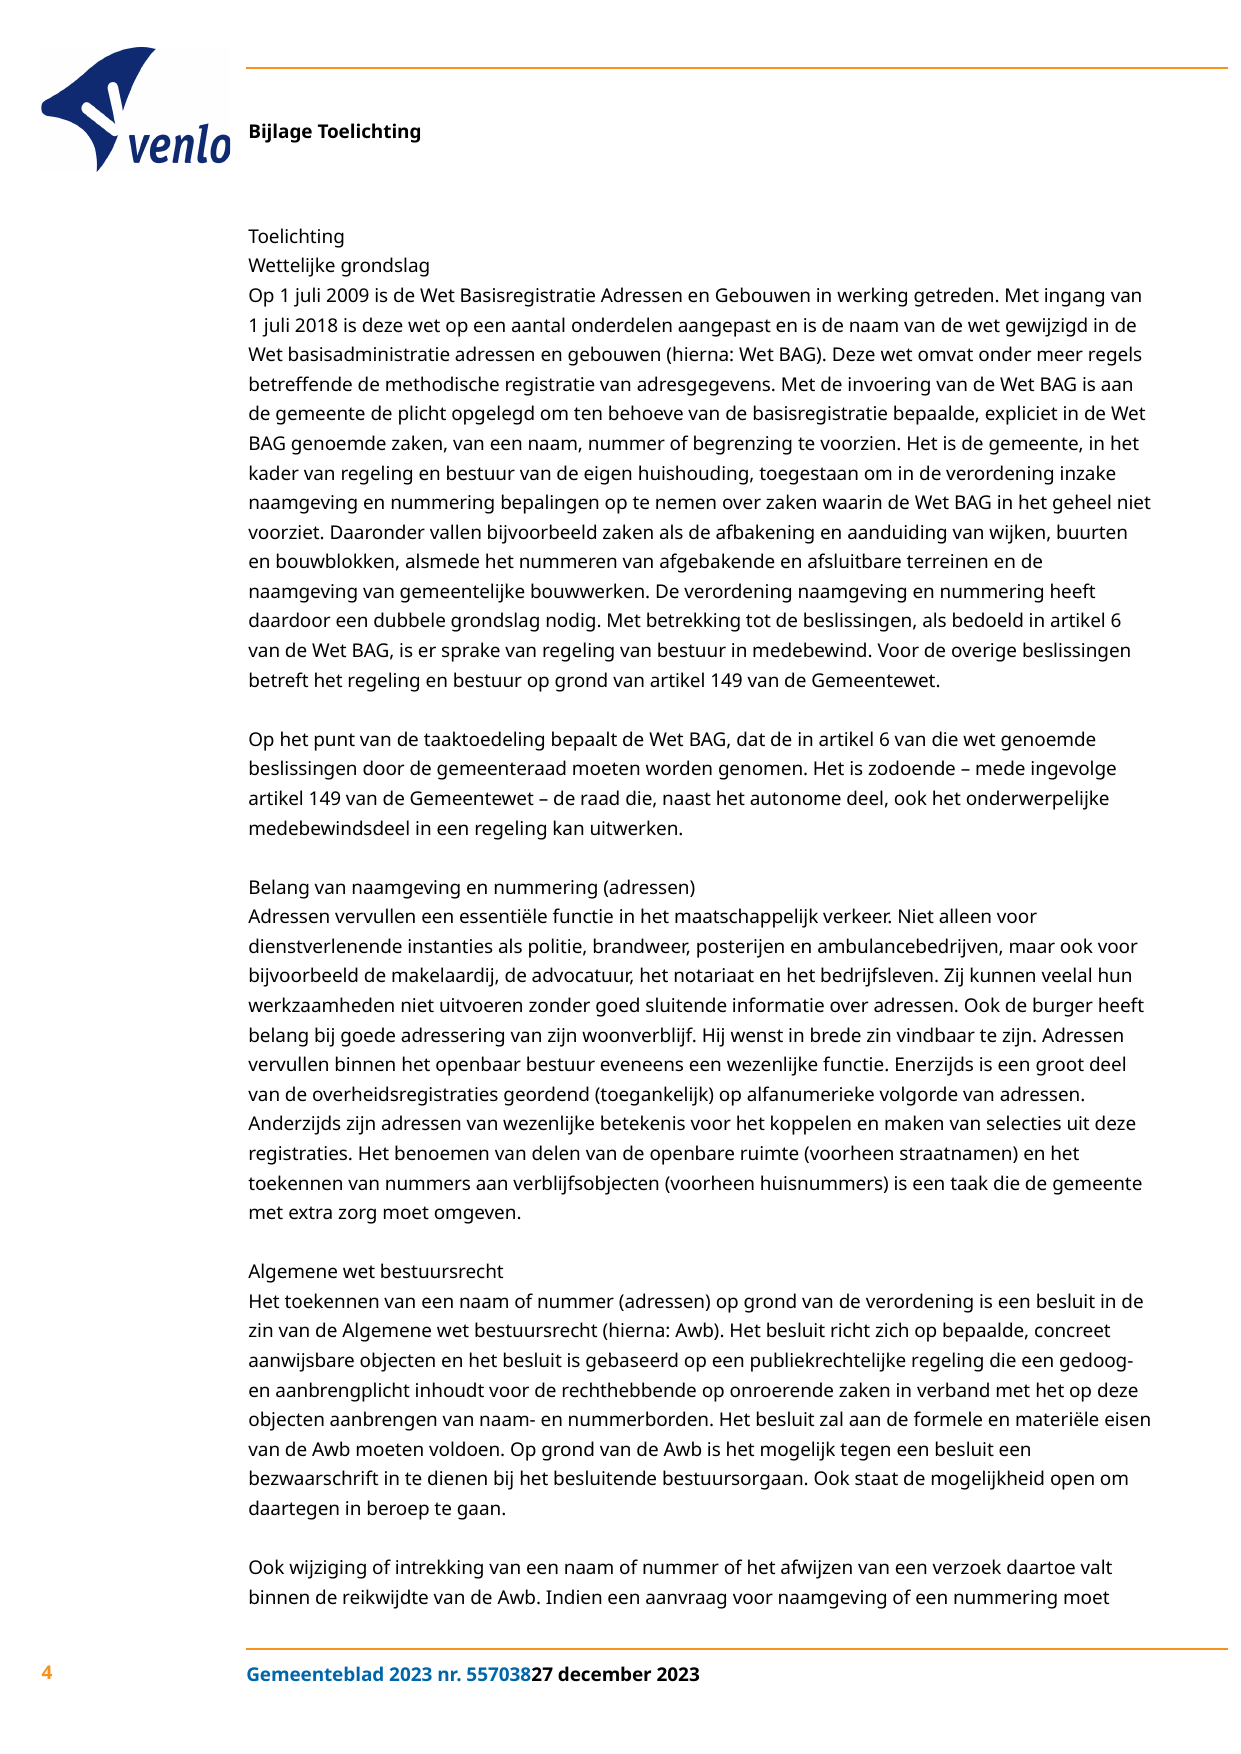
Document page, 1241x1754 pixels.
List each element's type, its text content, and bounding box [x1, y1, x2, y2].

text Belang van naamgeving en nummering (adressen) [248, 874, 1152, 899]
text Bijlage Toelichting [248, 116, 1152, 144]
text Ook wijziging of intrekking van een naam of nummer of het afwijzen van een verzoek daartoe valt binnen de reikwijdte van de Awb. Indien een aanvraag voor naamgeving of een nummering moet [248, 1554, 1152, 1609]
text Op het punt van de taaktoedeling bepaalt de Wet BAG, dat de in artikel 6 van die wet genoemde beslissingen door de gemeenteraad moeten worden genomen. Het is zodoende – mede ingevolge artikel 149 van de Gemeentewet – de raad die, naast het autonome deel, ook het onderwerpelijke medebewindsdeel in een regeling kan uitwerken. [248, 726, 1152, 840]
text Algemene wet bestuursrecht [248, 1258, 1152, 1284]
text Het toekennen van een naam of nummer (adressen) op grond van de verordening is een besluit in de zin van de Algemene wet bestuursrecht (hierna: Awb). Het besluit richt zich op bepaalde, concreet aanwijsbare objecten en het besluit is gebaseerd op een publiekrechtelijke regeling die een gedoog- en aanbrengplicht inhoudt voor de rechthebbende op onroerende zaken in verband met het op deze objecten aanbrengen van naam- en nummerborden. Het besluit zal aan de formele en materiële eisen van de Awb moeten voldoen. Op grond van de Awb is het mogelijk tegen een besluit een bezwaarschrift in te dienen bij het besluitende bestuursorgaan. Ook staat de mogelijkheid open om daartegen in beroep te gaan. [248, 1288, 1152, 1521]
text Wettelijke grondslag [248, 253, 1152, 278]
text Op 1 juli 2009 is de Wet Basisregistratie Adressen en Gebouwen in werking getreden. Met ingang van 1 juli 2018 is deze wet op een aantal onderdelen aangepast en is de naam van de wet gewijzigd in de Wet basisadministratie adressen en gebouwen (hierna: Wet BAG). Deze wet omvat onder meer regels betreffende de methodische registratie van adresgegevens. Met de invoering van de Wet BAG is aan de gemeente de plicht opgelegd om ten behoeve van de basisregistratie bepaalde, expliciet in de Wet BAG genoemde zaken, van een naam, nummer of begrenzing te voorzien. Het is de gemeente, in het kader van regeling en bestuur van de eigen huishouding, toegestaan om in de verordening inzake naamgeving en nummering bepalingen op te nemen over zaken waarin de Wet BAG in het geheel niet voorziet. Daaronder vallen bijvoorbeeld zaken als de afbakening en aanduiding van wijken, buurten en bouwblokken, alsmede het nummeren van afgebakende en afsluitbare terreinen en de naamgeving van gemeentelijke bouwwerken. De verordening naamgeving en nummering heeft daardoor een dubbele grondslag nodig. Met betrekking tot de beslissingen, als bedoeld in artikel 6 van de Wet BAG, is er sprake van regeling van bestuur in medebewind. Voor de overige beslissingen betreft het regeling en bestuur op grond van artikel 149 van de Gemeentewet. [248, 282, 1152, 692]
picture [41, 47, 231, 172]
text Toelichting [248, 223, 1152, 249]
text Adressen vervullen een essentiële functie in het maatschappelijk verkeer. Niet alleen voor dienstverlenende instanties als politie, brandweer, posterijen en ambulancebedrijven, maar ook voor bijvoorbeeld de makelaardij, de advocatuur, het notariaat en het bedrijfsleven. Zij kunnen veelal hun werkzaamheden niet uitvoeren zonder goed sluitende informatie over adressen. Ook de burger heeft belang bij goede adressering van zijn woonverblijf. Hij wenst in brede zin vindbaar te zijn. Adressen vervullen binnen het openbaar bestuur eveneens een wezenlijke functie. Enerzijds is een groot deel van de overheidsregistraties geordend (toegankelijk) op alfanumerieke volgorde van adressen. Anderzijds zijn adressen van wezenlijke betekenis voor het koppelen en maken van selecties uit deze registraties. Het benoemen van delen van de openbare ruimte (voorheen straatnamen) en het toekennen van nummers aan verblijfsobjecten (voorheen huisnummers) is een taak die de gemeente met extra zorg moet omgeven. [248, 903, 1152, 1225]
